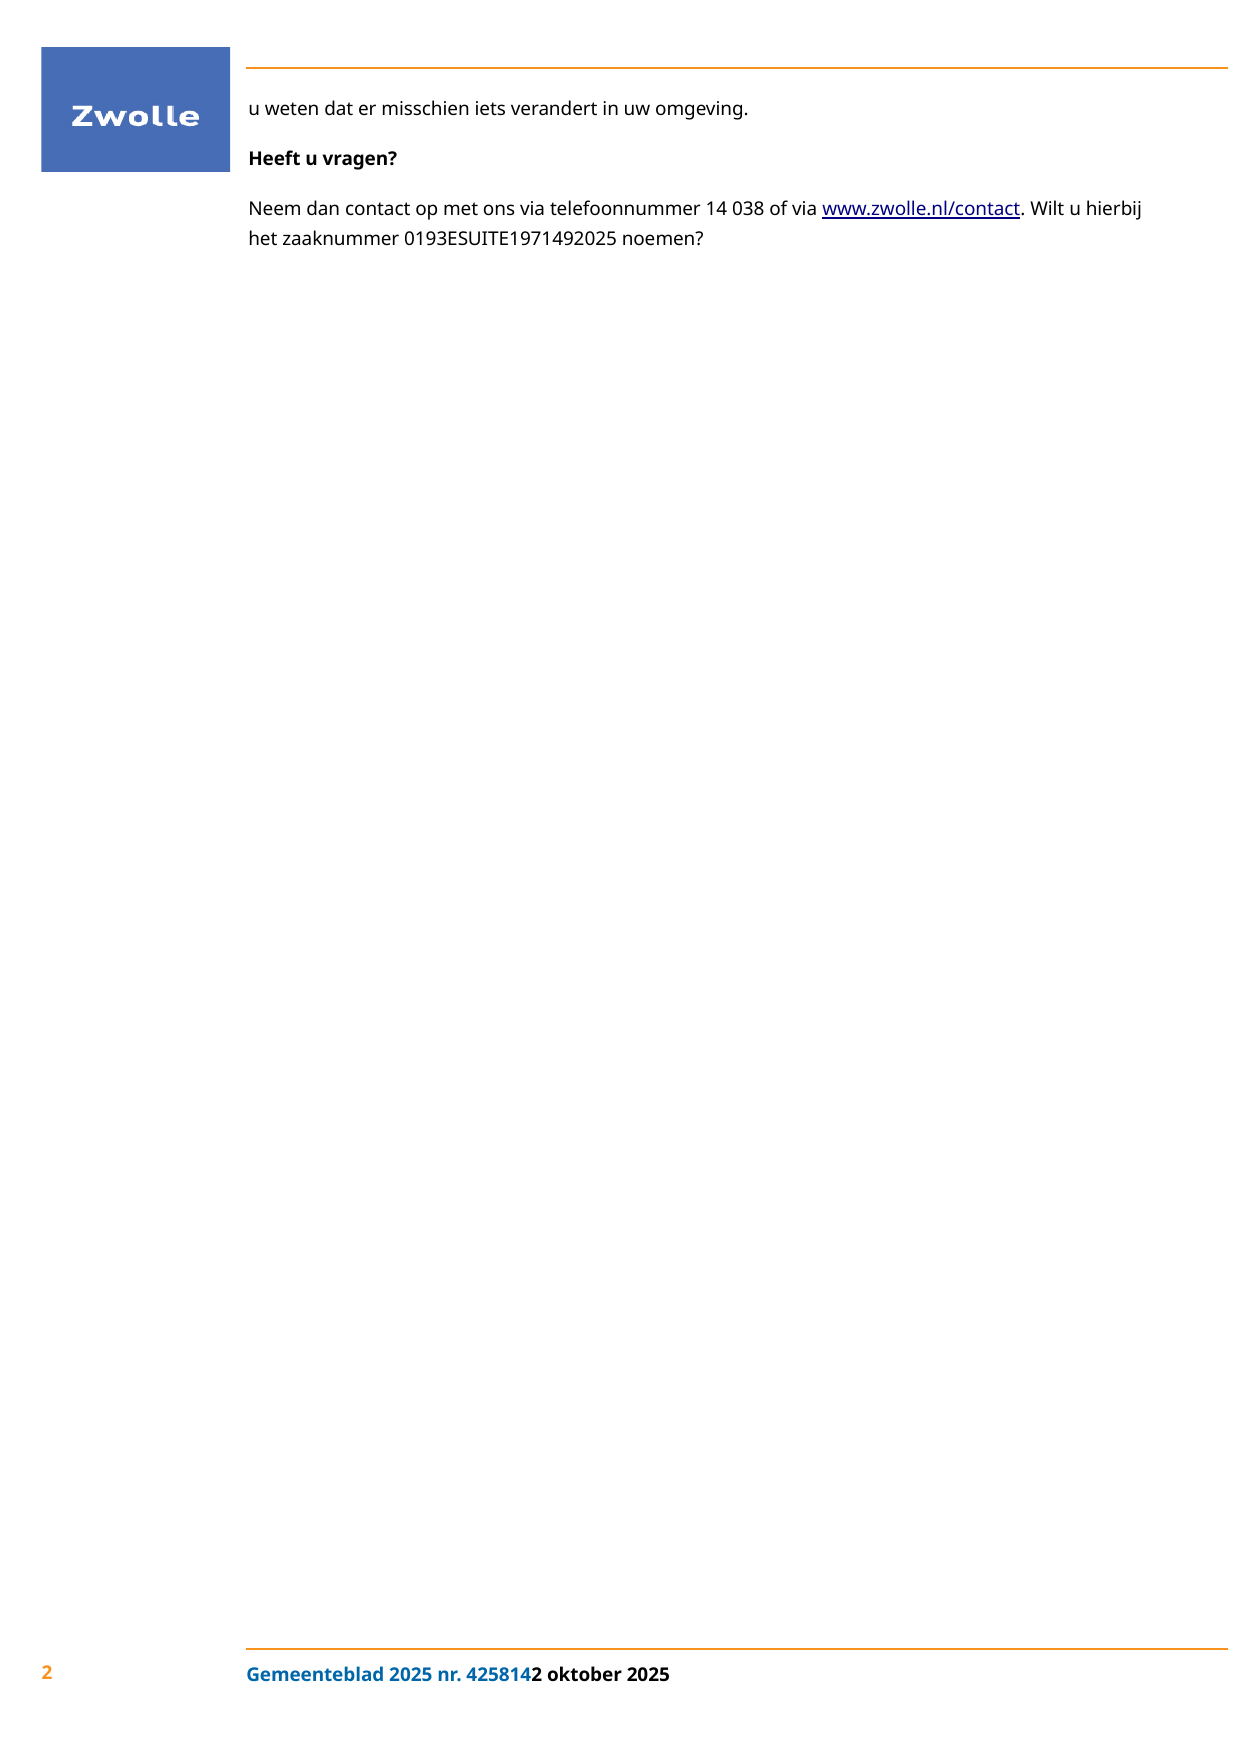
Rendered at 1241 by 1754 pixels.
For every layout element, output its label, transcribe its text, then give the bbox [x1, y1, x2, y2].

picture [41, 47, 231, 172]
text Heeft u vragen? [248, 145, 1152, 171]
text Neem dan contact op met ons via telefoonnummer 14 038 of via www.zwolle.nl/contact. Wilt u hierbij het zaaknummer 0193ESUITE1971492025 noemen? [248, 196, 1152, 251]
text u weten dat er misschien iets verandert in uw omgeving. [248, 95, 1152, 121]
